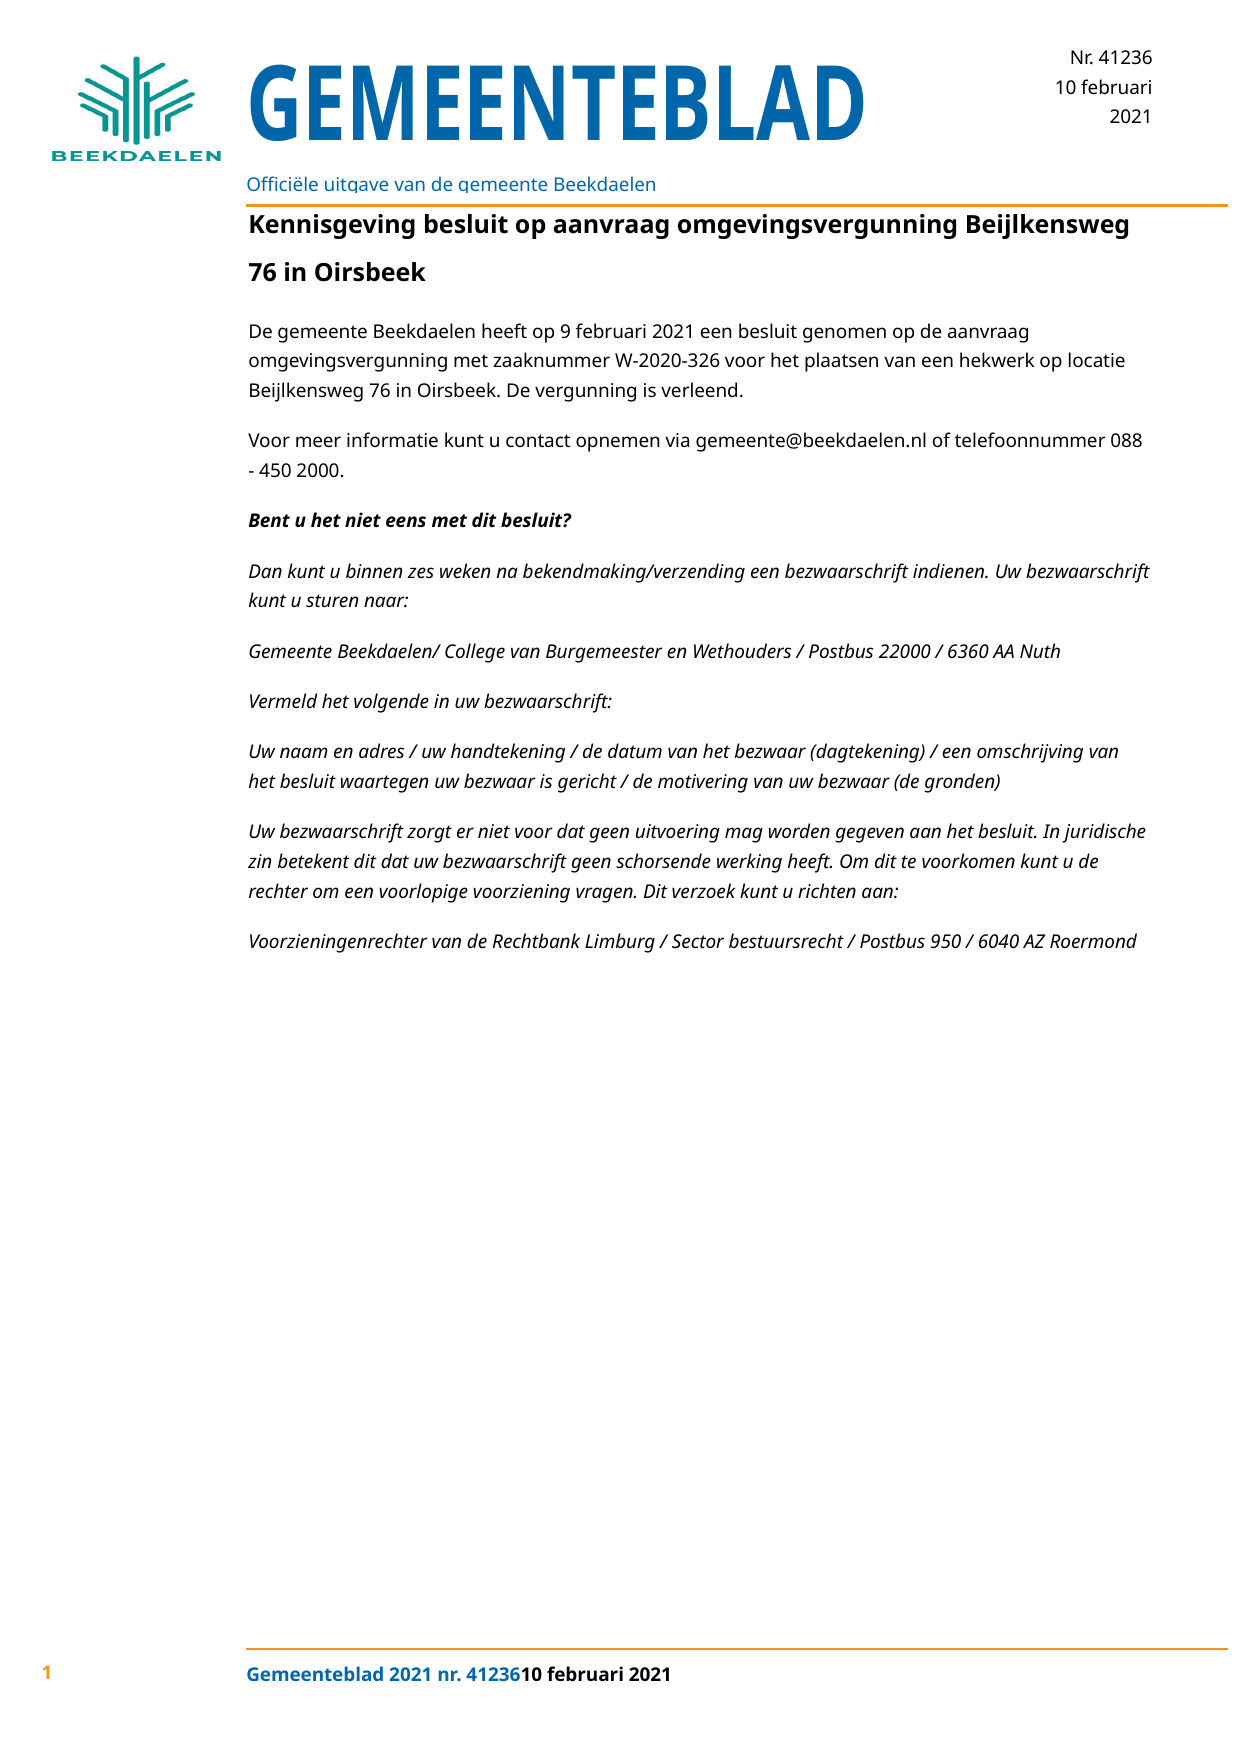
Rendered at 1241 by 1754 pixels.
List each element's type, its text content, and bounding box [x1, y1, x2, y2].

text Gemeente Beekdaelen/ College van Burgemeester en Wethouders / Postbus 22000 / 6360 AA Nuth [248, 638, 1152, 664]
text Vermeld het volgende in uw bezwaarschrift: [248, 688, 1152, 714]
text Voor meer informatie kunt u contact opnemen via gemeente@beekdaelen.nl of telefoonnummer 088 - 450 2000. [248, 427, 1152, 483]
text De gemeente Beekdaelen heeft op 9 februari 2021 een besluit genomen op de aanvraag omgevingsvergunning met zaaknummer W-2020-326 voor het plaatsen van een hekwerk op locatie Beijlkensweg 76 in Oirsbeek. De vergunning is verleend. [248, 318, 1152, 403]
text Voorzieningenrechter van de Rechtbank Limburg / Sector bestuursrecht / Postbus 950 / 6040 AZ Roermond [248, 928, 1152, 954]
text Uw naam en adres / uw handtekening / de datum van het bezwaar (dagtekening) / een omschrijving van het besluit waartegen uw bezwaar is gericht / de motivering van uw bezwaar (de gronden) [248, 739, 1152, 794]
picture [41, 47, 231, 172]
text Dan kunt u binnen zes weken na bekendmaking/verzending een bezwaarschrift indienen. Uw bezwaarschrift kunt u sturen naar: [248, 558, 1152, 613]
text Kennisgeving besluit op aanvraag omgevingsvergunning Beijlkensweg 76 in Oirsbeek [248, 207, 1152, 288]
text Uw bezwaarschrift zorgt er niet voor dat geen uitvoering mag worden gegeven aan het besluit. In juridische zin betekent dit dat uw bezwaarschrift geen schorsende werking heeft. Om dit te voorkomen kunt u de rechter om een voorlopige voorziening vragen. Dit verzoek kunt u richten aan: [248, 819, 1152, 904]
text Bent u het niet eens met dit besluit? [248, 507, 1152, 533]
